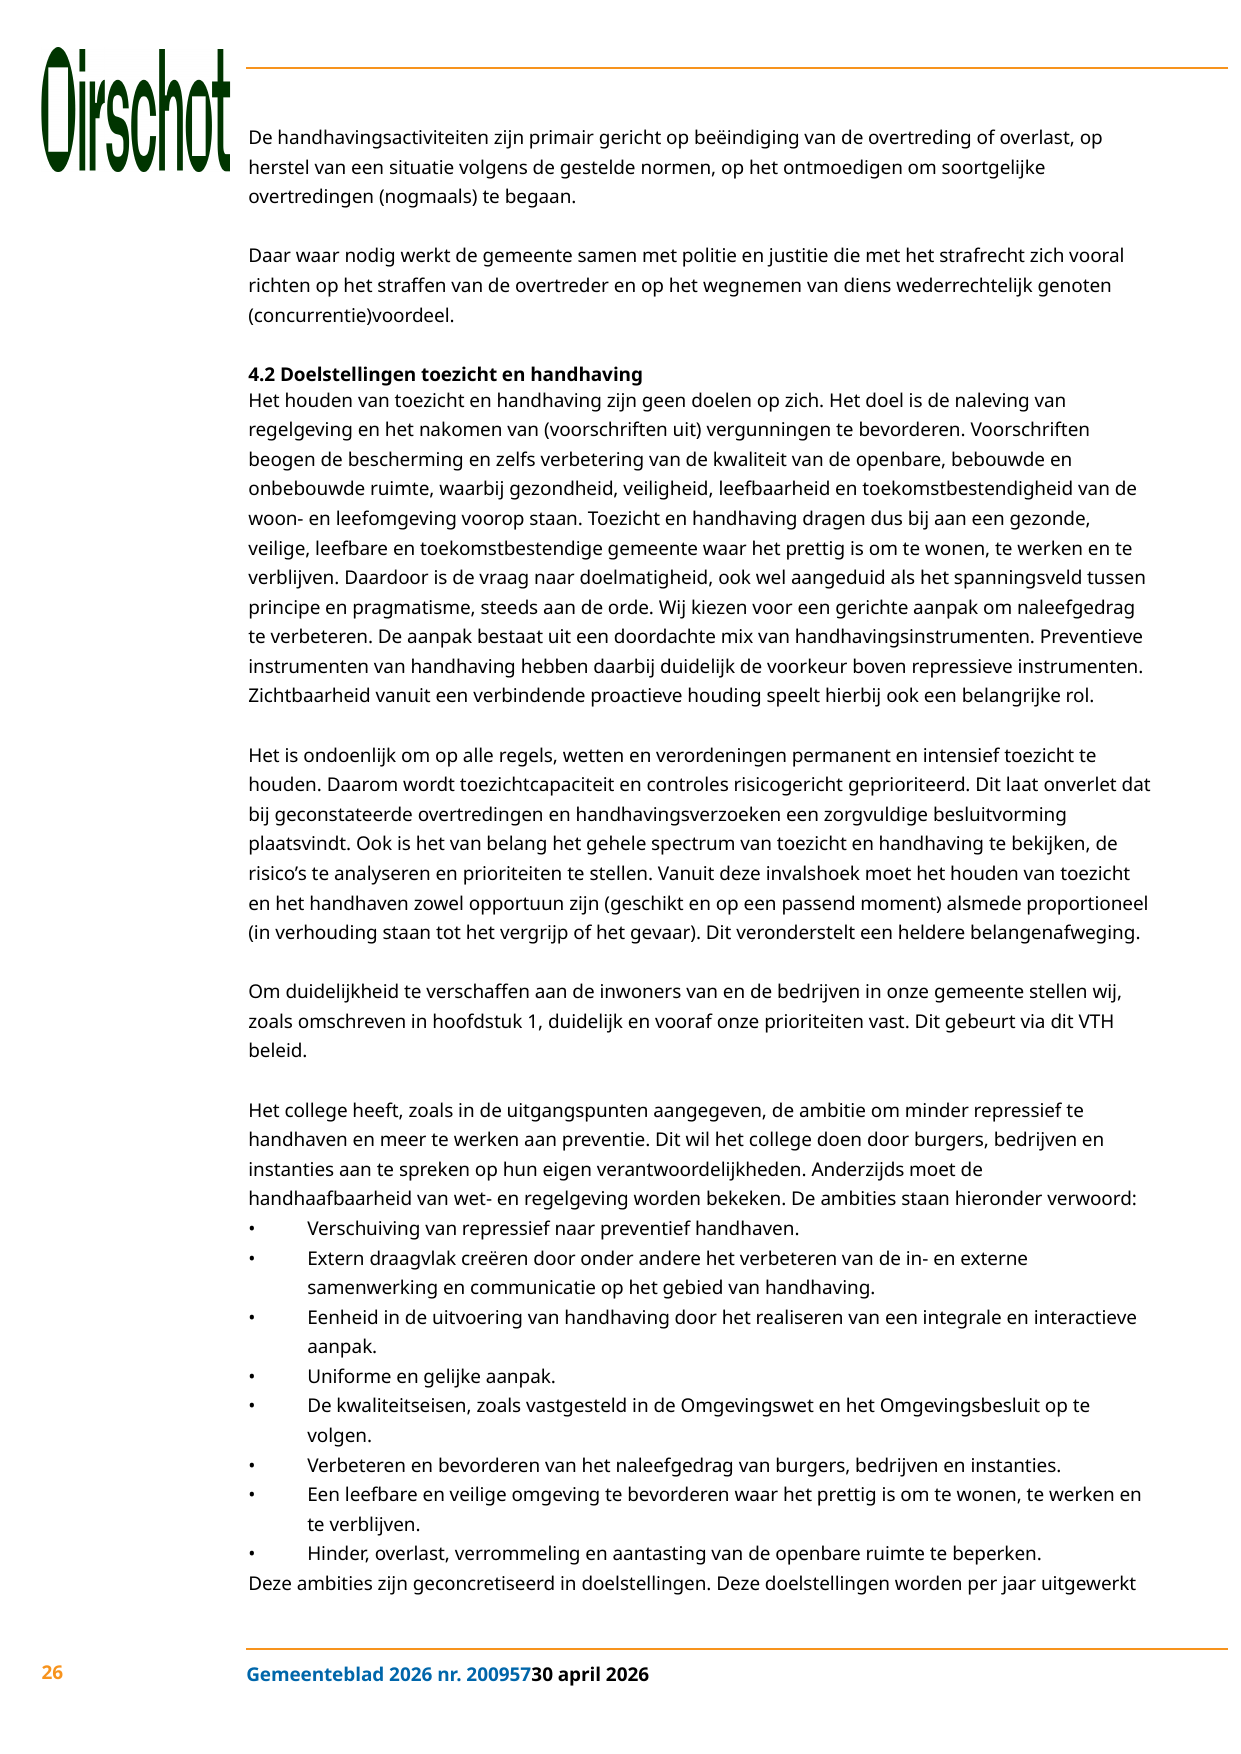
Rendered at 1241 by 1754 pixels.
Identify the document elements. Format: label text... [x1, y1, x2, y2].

text Om duidelijkheid te verschaffen aan de inwoners van en de bedrijven in onze gemeente stellen wij, zoals omschreven in hoofdstuk 1, duidelijk en vooraf onze prioriteiten vast. Dit gebeurt via dit VTH beleid. [248, 978, 1152, 1063]
list Een leefbare en veilige omgeving te bevorderen waar het prettig is om te wonen, te werken en te verblijven. [248, 1481, 1152, 1537]
list Uniforme en gelijke aanpak. [248, 1363, 1152, 1389]
text Het houden van toezicht en handhaving zijn geen doelen op zich. Het doel is de naleving van regelgeving en het nakomen van (voorschriften uit) vergunningen te bevorderen. Voorschriften beogen de bescherming en zelfs verbetering van de kwaliteit van de openbare, bebouwde en onbebouwde ruimte, waarbij gezondheid, veiligheid, leefbaarheid en toekomstbestendigheid van de woon- en leefomgeving voorop staan. Toezicht en handhaving dragen dus bij aan een gezonde, veilige, leefbare en toekomstbestendige gemeente waar het prettig is om te wonen, te werken en te verblijven. Daardoor is de vraag naar doelmatigheid, ook wel aangeduid als het spanningsveld tussen principe en pragmatisme, steeds aan de orde. Wij kiezen voor een gerichte aanpak om naleefgedrag te verbeteren. De aanpak bestaat uit een doordachte mix van handhavingsinstrumenten. Preventieve instrumenten van handhaving hebben daarbij duidelijk de voorkeur boven repressieve instrumenten. Zichtbaarheid vanuit een verbindende proactieve houding speelt hierbij ook een belangrijke rol. [248, 387, 1152, 708]
text Daar waar nodig werkt de gemeente samen met politie en justitie die met het strafrecht zich vooral richten op het straffen van de overtreder en op het wegnemen van diens wederrechtelijk genoten (concurrentie)voordeel. [248, 243, 1152, 328]
list Verschuiving van repressief naar preventief handhaven. [248, 1215, 1152, 1241]
text De handhavingsactiviteiten zijn primair gericht op beëindiging van de overtreding of overlast, op herstel van een situatie volgens de gestelde normen, op het ontmoedigen om soortgelijke overtredingen (nogmaals) te begaan. [248, 124, 1152, 209]
list De kwaliteitseisen, zoals vastgesteld in de Omgevingswet en het Omgevingsbesluit op te volgen. [248, 1393, 1152, 1448]
list Hinder, overlast, verrommeling en aantasting van de openbare ruimte te beperken. [248, 1541, 1152, 1566]
text Het is ondoenlijk om op alle regels, wetten en verordeningen permanent en intensief toezicht te houden. Daarom wordt toezichtcapaciteit en controles risicogericht geprioriteerd. Dit laat onverlet dat bij geconstateerde overtredingen en handhavingsverzoeken een zorgvuldige besluitvorming plaatsvindt. Ook is het van belang het gehele spectrum van toezicht en handhaving te bekijken, de risico’s te analyseren en prioriteiten te stellen. Vanuit deze invalshoek moet het houden van toezicht en het handhaven zowel opportuun zijn (geschikt en op een passend moment) alsmede proportioneel (in verhouding staan tot het vergrijp of het gevaar). Dit veronderstelt een heldere belangenafweging. [248, 742, 1152, 945]
list Eenheid in de uitvoering van handhaving door het realiseren van een integrale en interactieve aanpak. [248, 1304, 1152, 1359]
picture [41, 47, 231, 172]
list Extern draagvlak creëren door onder andere het verbeteren van de in- en externe samenwerking en communicatie op het gebied van handhaving. [248, 1245, 1152, 1300]
text Het college heeft, zoals in de uitgangspunten aangegeven, de ambitie om minder repressief te handhaven en meer te werken aan preventie. Dit wil het college doen door burgers, bedrijven en instanties aan te spreken op hun eigen verantwoordelijkheden. Anderzijds moet de handhaafbaarheid van wet- en regelgeving worden bekeken. De ambities staan hieronder verwoord: [248, 1097, 1152, 1211]
text 4.2 Doelstellingen toezicht en handhaving [248, 361, 1152, 387]
list Verbeteren en bevorderen van het naleefgedrag van burgers, bedrijven en instanties. [248, 1452, 1152, 1477]
text Deze ambities zijn geconcretiseerd in doelstellingen. Deze doelstellingen worden per jaar uitgewerkt [248, 1570, 1152, 1596]
